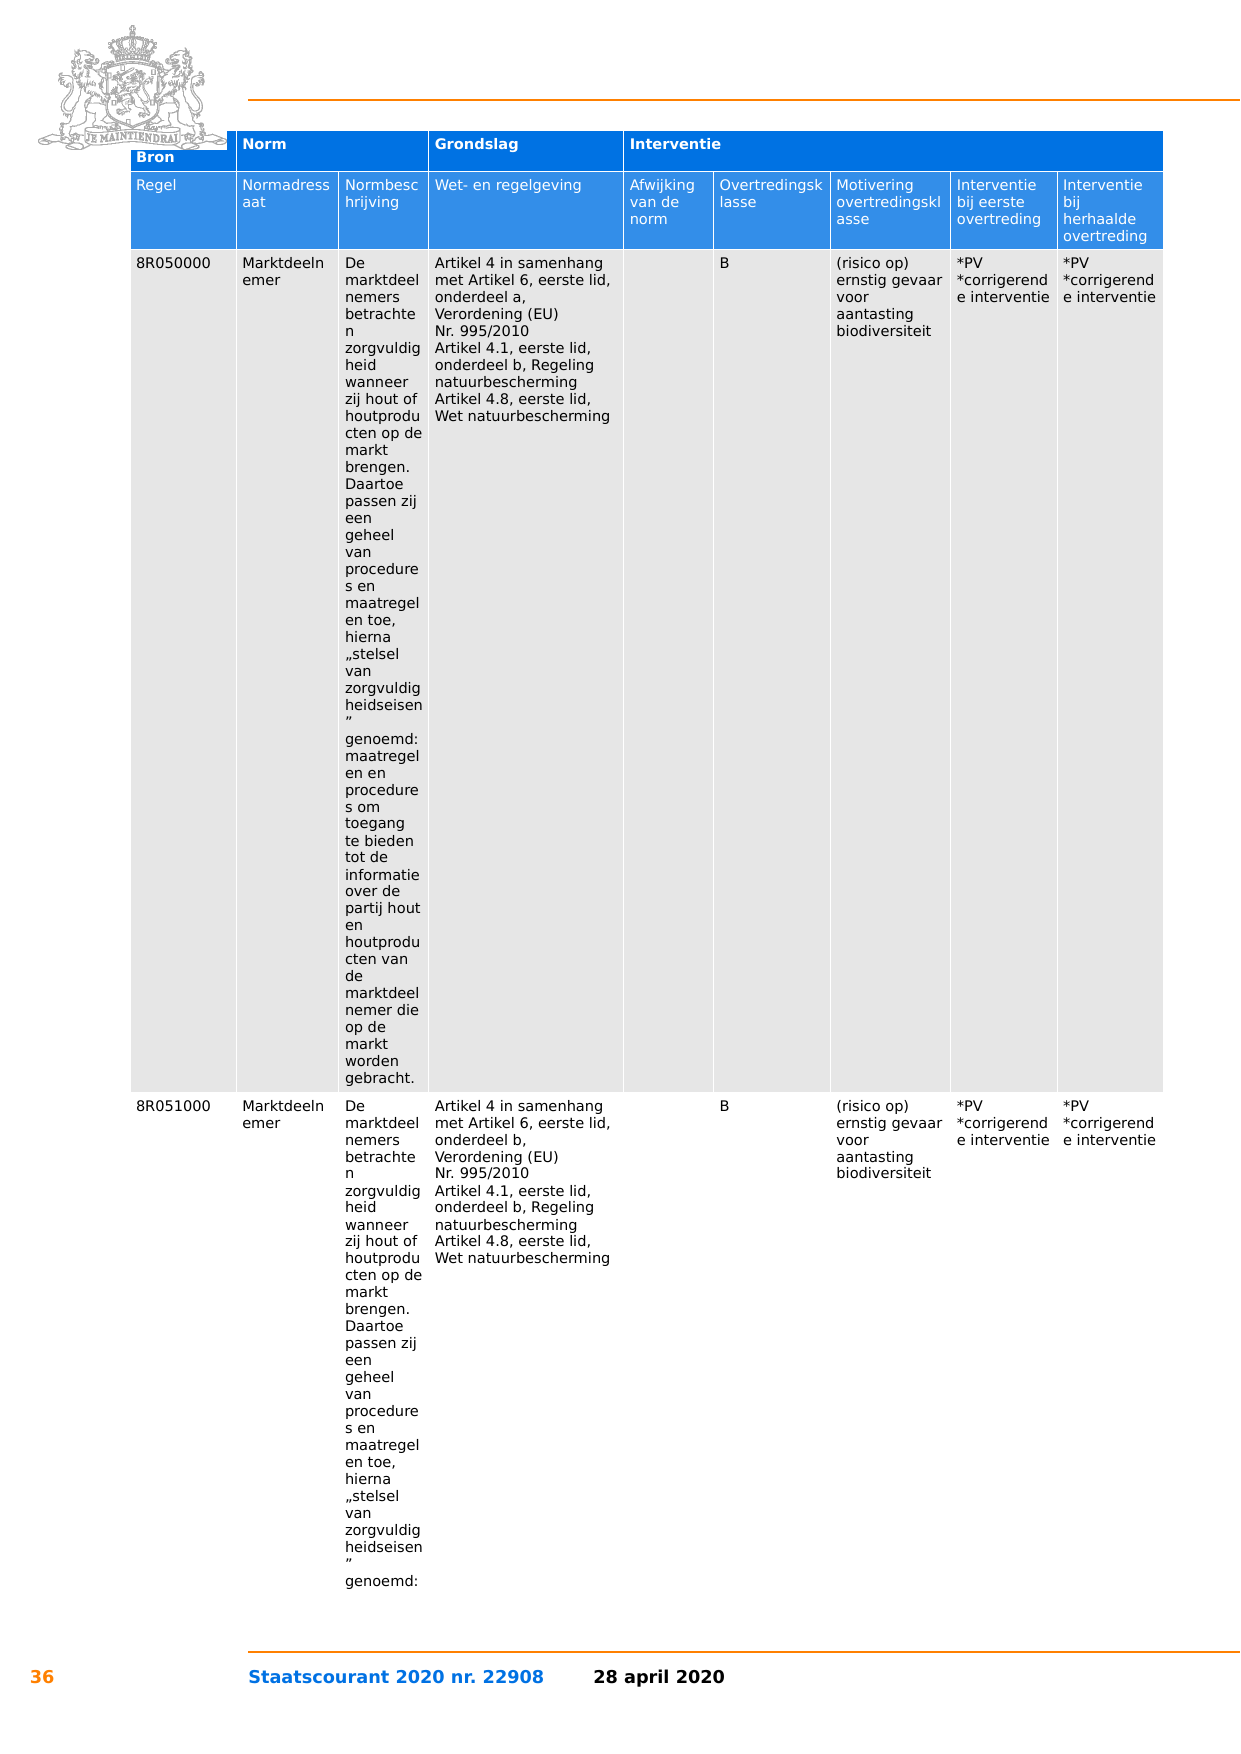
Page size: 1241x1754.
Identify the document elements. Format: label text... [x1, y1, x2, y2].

table_cell Marktdeelnemer [237, 250, 338, 1092]
table_cell 8R051000 [131, 1093, 236, 1594]
table_header Norm [237, 131, 428, 171]
table_cell Normadressaat [237, 172, 338, 249]
table_header Grondslag [429, 131, 623, 171]
table_header Interventie [624, 131, 1163, 171]
table_cell Artikel 4 in samenhang met Artikel 6, eerste lid, onderdeel a, Verordening (EU) Nr. 995/2010 Artikel 4.1, eerste lid, onderdeel b, Regeling natuurbescherming Artikel 4.8, eerste lid, Wet natuurbescherming [429, 250, 623, 1092]
table_cell Overtredingsklasse [714, 172, 830, 249]
table_cell Interventie bij herhaalde overtreding [1058, 172, 1163, 249]
table_cell B [714, 1093, 830, 1594]
table_cell (risico op) ernstig gevaar voor aantasting biodiversiteit [831, 250, 950, 1092]
table_cell Artikel 4 in samenhang met Artikel 6, eerste lid, onderdeel b, Verordening (EU) Nr. 995/2010 Artikel 4.1, eerste lid, onderdeel b, Regeling natuurbescherming Artikel 4.8, eerste lid, Wet natuurbescherming [429, 1093, 623, 1594]
table_cell Afwijking van de norm [624, 172, 713, 249]
table_cell De marktdeelnemers betrachten zorgvuldigheid wanneer zij hout of houtproducten op de markt brengen. Daartoe passen zij een geheel van procedures en maatregelen toe, hierna „stelsel van zorgvuldigheidseisen” genoemd: [339, 1093, 428, 1594]
picture [38, 25, 227, 150]
table_cell De marktdeelnemers betrachten zorgvuldigheid wanneer zij hout of houtproducten op de markt brengen. Daartoe passen zij een geheel van procedures en maatregelen toe, hierna „stelsel van zorgvuldigheidseisen” genoemd: maatregelen en procedures om toegang te bieden tot de informatie over de partij hout en houtproducten van de marktdeelnemer die op de markt worden gebracht. [339, 250, 428, 1092]
table_cell [624, 1093, 713, 1594]
table_cell *PV *corrigerende interventie [951, 250, 1057, 1092]
table_header Bron [131, 131, 236, 171]
table_cell Motivering overtredingsklasse [831, 172, 950, 249]
table_cell Wet- en regelgeving [429, 172, 623, 249]
table_cell *PV *corrigerende interventie [951, 1093, 1057, 1594]
table_cell 8R050000 [131, 250, 236, 1092]
table_cell *PV *corrigerende interventie [1058, 250, 1163, 1092]
table_cell (risico op) ernstig gevaar voor aantasting biodiversiteit [831, 1093, 950, 1594]
table_cell *PV *corrigerende interventie [1058, 1093, 1163, 1594]
table_cell Interventie bij eerste overtreding [951, 172, 1057, 249]
table_cell Marktdeelnemer [237, 1093, 338, 1594]
table_cell [624, 250, 713, 1092]
table_cell Normbeschrijving [339, 172, 428, 249]
table_cell B [714, 250, 830, 1092]
table_cell Regel [131, 172, 236, 249]
